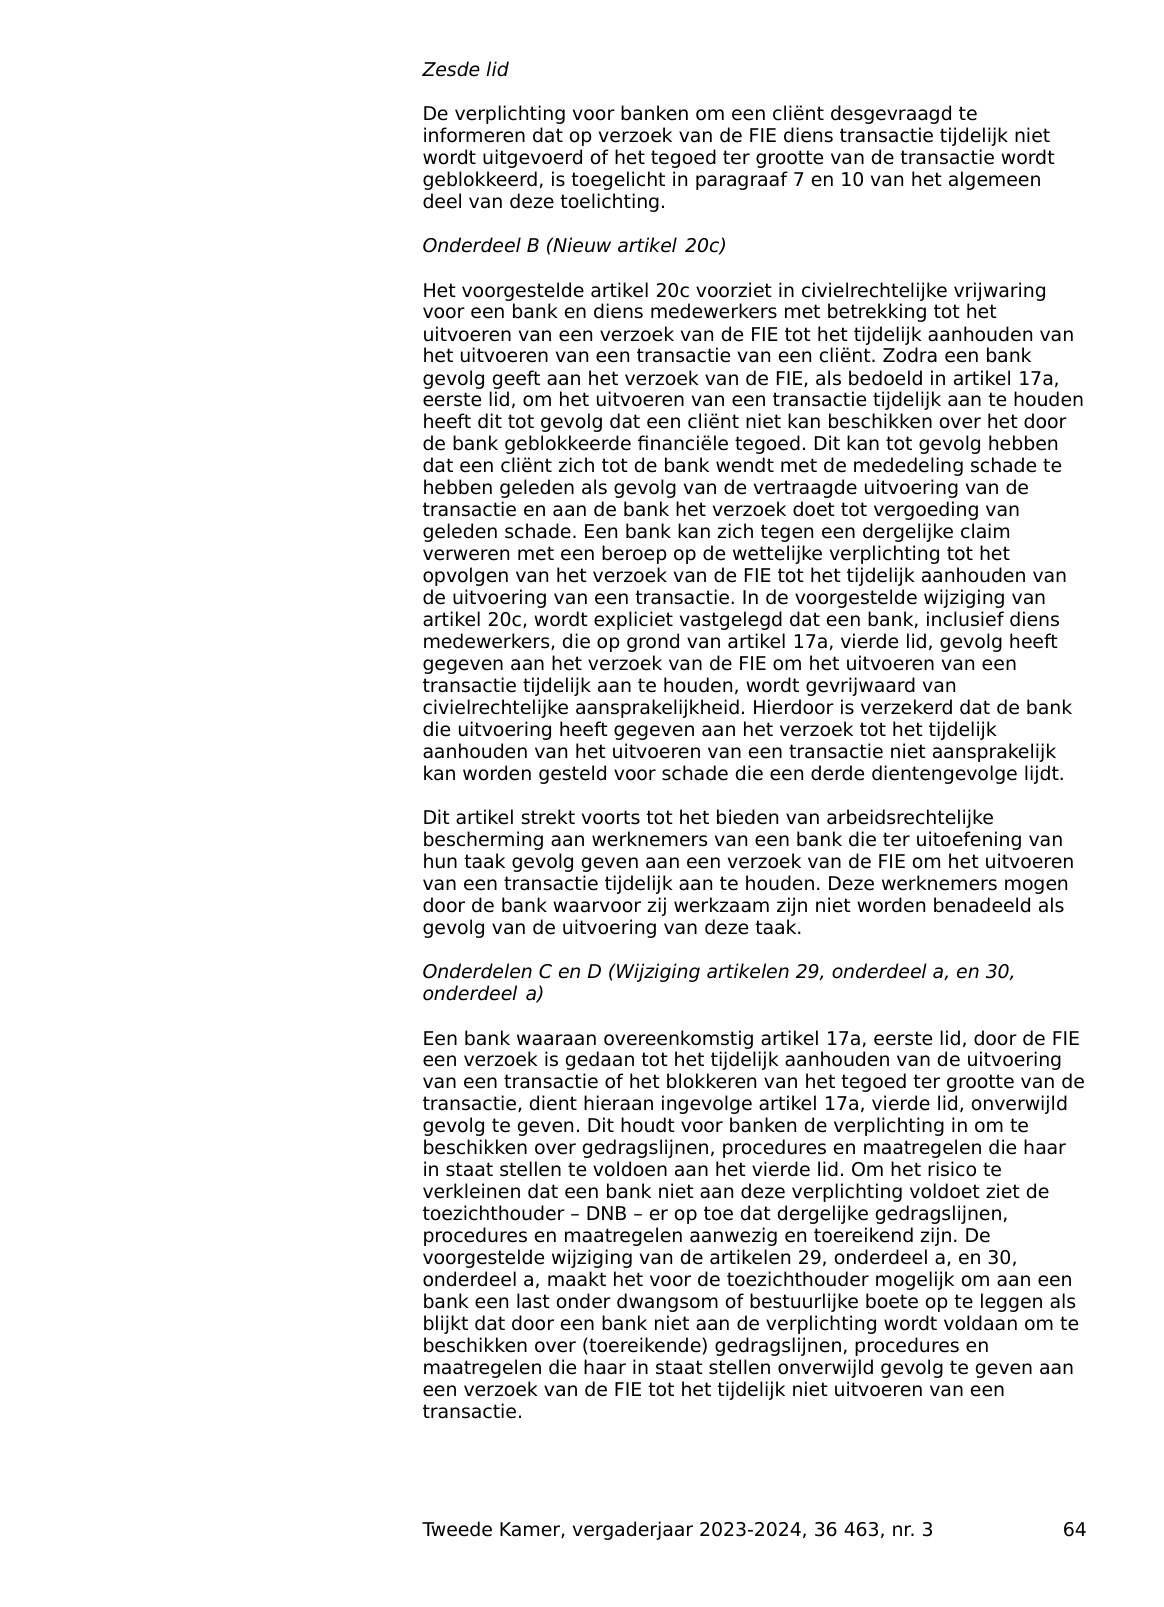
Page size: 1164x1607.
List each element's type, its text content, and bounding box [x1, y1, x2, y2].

text De verplichting voor banken om een cliënt desgevraagd te informeren dat op verzoek van de FIE diens transactie tijdelijk niet wordt uitgevoerd of het tegoed ter grootte van de transactie wordt geblokkeerd, is toegelicht in paragraaf 7 en 10 van het algemeen deel van deze toelichting. [422, 103, 1087, 213]
subtitle Onderdeel B (Nieuw artikel 20c) [422, 235, 1087, 257]
subtitle Onderdelen C en D (Wijziging artikelen 29, onderdeel a, en 30, onderdeel a) [422, 961, 1087, 1005]
text Het voorgestelde artikel 20c voorziet in civielrechtelijke vrijwaring voor een bank en diens medewerkers met betrekking tot het uitvoeren van een verzoek van de FIE tot het tijdelijk aanhouden van het uitvoeren van een transactie van een cliënt. Zodra een bank gevolg geeft aan het verzoek van de FIE, als bedoeld in artikel 17a, eerste lid, om het uitvoeren van een transactie tijdelijk aan te houden heeft dit tot gevolg dat een cliënt niet kan beschikken over het door de bank geblokkeerde financiële tegoed. Dit kan tot gevolg hebben dat een cliënt zich tot de bank wendt met de mededeling schade te hebben geleden als gevolg van de vertraagde uitvoering van de transactie en aan de bank het verzoek doet tot vergoeding van geleden schade. Een bank kan zich tegen een dergelijke claim verweren met een beroep op de wettelijke verplichting tot het opvolgen van het verzoek van de FIE tot het tijdelijk aanhouden van de uitvoering van een transactie. In de voorgestelde wijziging van artikel 20c, wordt expliciet vastgelegd dat een bank, inclusief diens medewerkers, die op grond van artikel 17a, vierde lid, gevolg heeft gegeven aan het verzoek van de FIE om het uitvoeren van een transactie tijdelijk aan te houden, wordt gevrijwaard van civielrechtelijke aansprakelijkheid. Hierdoor is verzekerd dat de bank die uitvoering heeft gegeven aan het verzoek tot het tijdelijk aanhouden van het uitvoeren van een transactie niet aansprakelijk kan worden gesteld voor schade die een derde dientengevolge lijdt. [422, 279, 1087, 785]
subtitle Zesde lid [422, 59, 1087, 81]
text Dit artikel strekt voorts tot het bieden van arbeidsrechtelijke bescherming aan werknemers van een bank die ter uitoefening van hun taak gevolg geven aan een verzoek van de FIE om het uitvoeren van een transactie tijdelijk aan te houden. Deze werknemers mogen door de bank waarvoor zij werkzaam zijn niet worden benadeeld als gevolg van de uitvoering van deze taak. [422, 807, 1087, 939]
text Een bank waaraan overeenkomstig artikel 17a, eerste lid, door de FIE een verzoek is gedaan tot het tijdelijk aanhouden van de uitvoering van een transactie of het blokkeren van het tegoed ter grootte van de transactie, dient hieraan ingevolge artikel 17a, vierde lid, onverwijld gevolg te geven. Dit houdt voor banken de verplichting in om te beschikken over gedragslijnen, procedures en maatregelen die haar in staat stellen te voldoen aan het vierde lid. Om het risico te verkleinen dat een bank niet aan deze verplichting voldoet ziet de toezichthouder – DNB – er op toe dat dergelijke gedragslijnen, procedures en maatregelen aanwezig en toereikend zijn. De voorgestelde wijziging van de artikelen 29, onderdeel a, en 30, onderdeel a, maakt het voor de toezichthouder mogelijk om aan een bank een last onder dwangsom of bestuurlijke boete op te leggen als blijkt dat door een bank niet aan de verplichting wordt voldaan om te beschikken over (toereikende) gedragslijnen, procedures en maatregelen die haar in staat stellen onverwijld gevolg te geven aan een verzoek van de FIE tot het tijdelijk niet uitvoeren van een transactie. [422, 1027, 1087, 1423]
